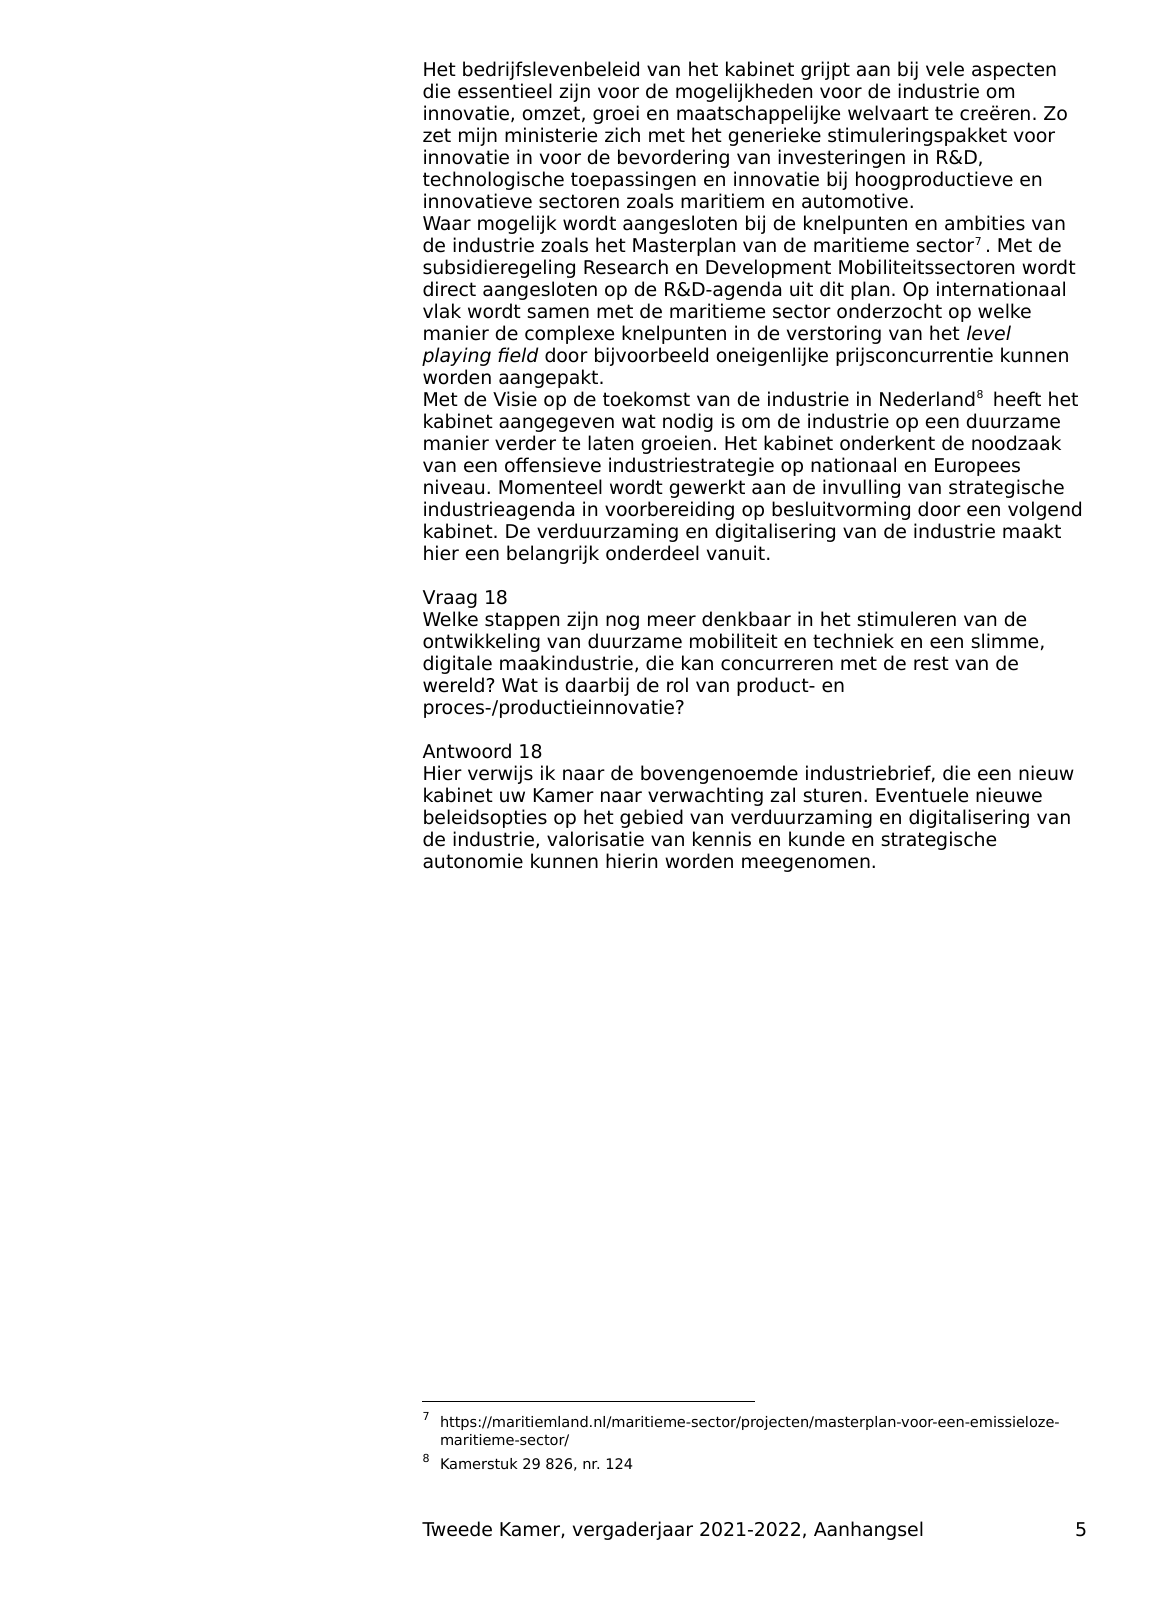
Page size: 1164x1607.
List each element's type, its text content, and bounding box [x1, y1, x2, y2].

text Met de Visie op de toekomst van de industrie in Nederland heeft het kabinet aangegeven wat nodig is om de industrie op een duurzame manier verder te laten groeien. Het kabinet onderkent de noodzaak van een offensieve industriestrategie op nationaal en Europees niveau. Momenteel wordt gewerkt aan de invulling van strategische industrieagenda in voorbereiding op besluitvorming door een volgend kabinet. De verduurzaming en digitalisering van de industrie maakt hier een belangrijk onderdeel vanuit. [422, 389, 1087, 564]
text Waar mogelijk wordt aangesloten bij de knelpunten en ambities van de industrie zoals het Masterplan van de maritieme sector. Met de subsidieregeling Research en Development Mobiliteitssectoren wordt direct aangesloten op de R&D-agenda uit dit plan. Op internationaal vlak wordt samen met de maritieme sector onderzocht op welke manier de complexe knelpunten in de verstoring van het level playing field door bijvoorbeeld oneigenlijke prijsconcurrentie kunnen worden aangepakt. [422, 213, 1087, 389]
text https://maritiemland.nl/maritieme-sector/projecten/masterplan-voor-een-emissieloze-maritieme-sector/ [422, 1410, 1087, 1449]
text Welke stappen zijn nog meer denkbaar in het stimuleren van de ontwikkeling van duurzame mobiliteit en techniek en een slimme, digitale maakindustrie, die kan concurreren met de rest van de wereld? Wat is daarbij de rol van product- en proces-/productieinnovatie? [422, 609, 1087, 719]
text Kamerstuk 29 826, nr. 124 [422, 1452, 1087, 1474]
text Het bedrijfslevenbeleid van het kabinet grijpt aan bij vele aspecten die essentieel zijn voor de mogelijkheden voor de industrie om innovatie, omzet, groei en maatschappelijke welvaart te creëren. Zo zet mijn ministerie zich met het generieke stimuleringspakket voor innovatie in voor de bevordering van investeringen in R&D, technologische toepassingen en innovatie bij hoogproductieve en innovatieve sectoren zoals maritiem en automotive. [422, 59, 1087, 213]
text Antwoord 18 [422, 741, 1087, 763]
text Vraag 18 [422, 587, 1087, 609]
text Hier verwijs ik naar de bovengenoemde industriebrief, die een nieuw kabinet uw Kamer naar verwachting zal sturen. Eventuele nieuwe beleidsopties op het gebied van verduurzaming en digitalisering van de industrie, valorisatie van kennis en kunde en strategische autonomie kunnen hierin worden meegenomen. [422, 763, 1087, 873]
